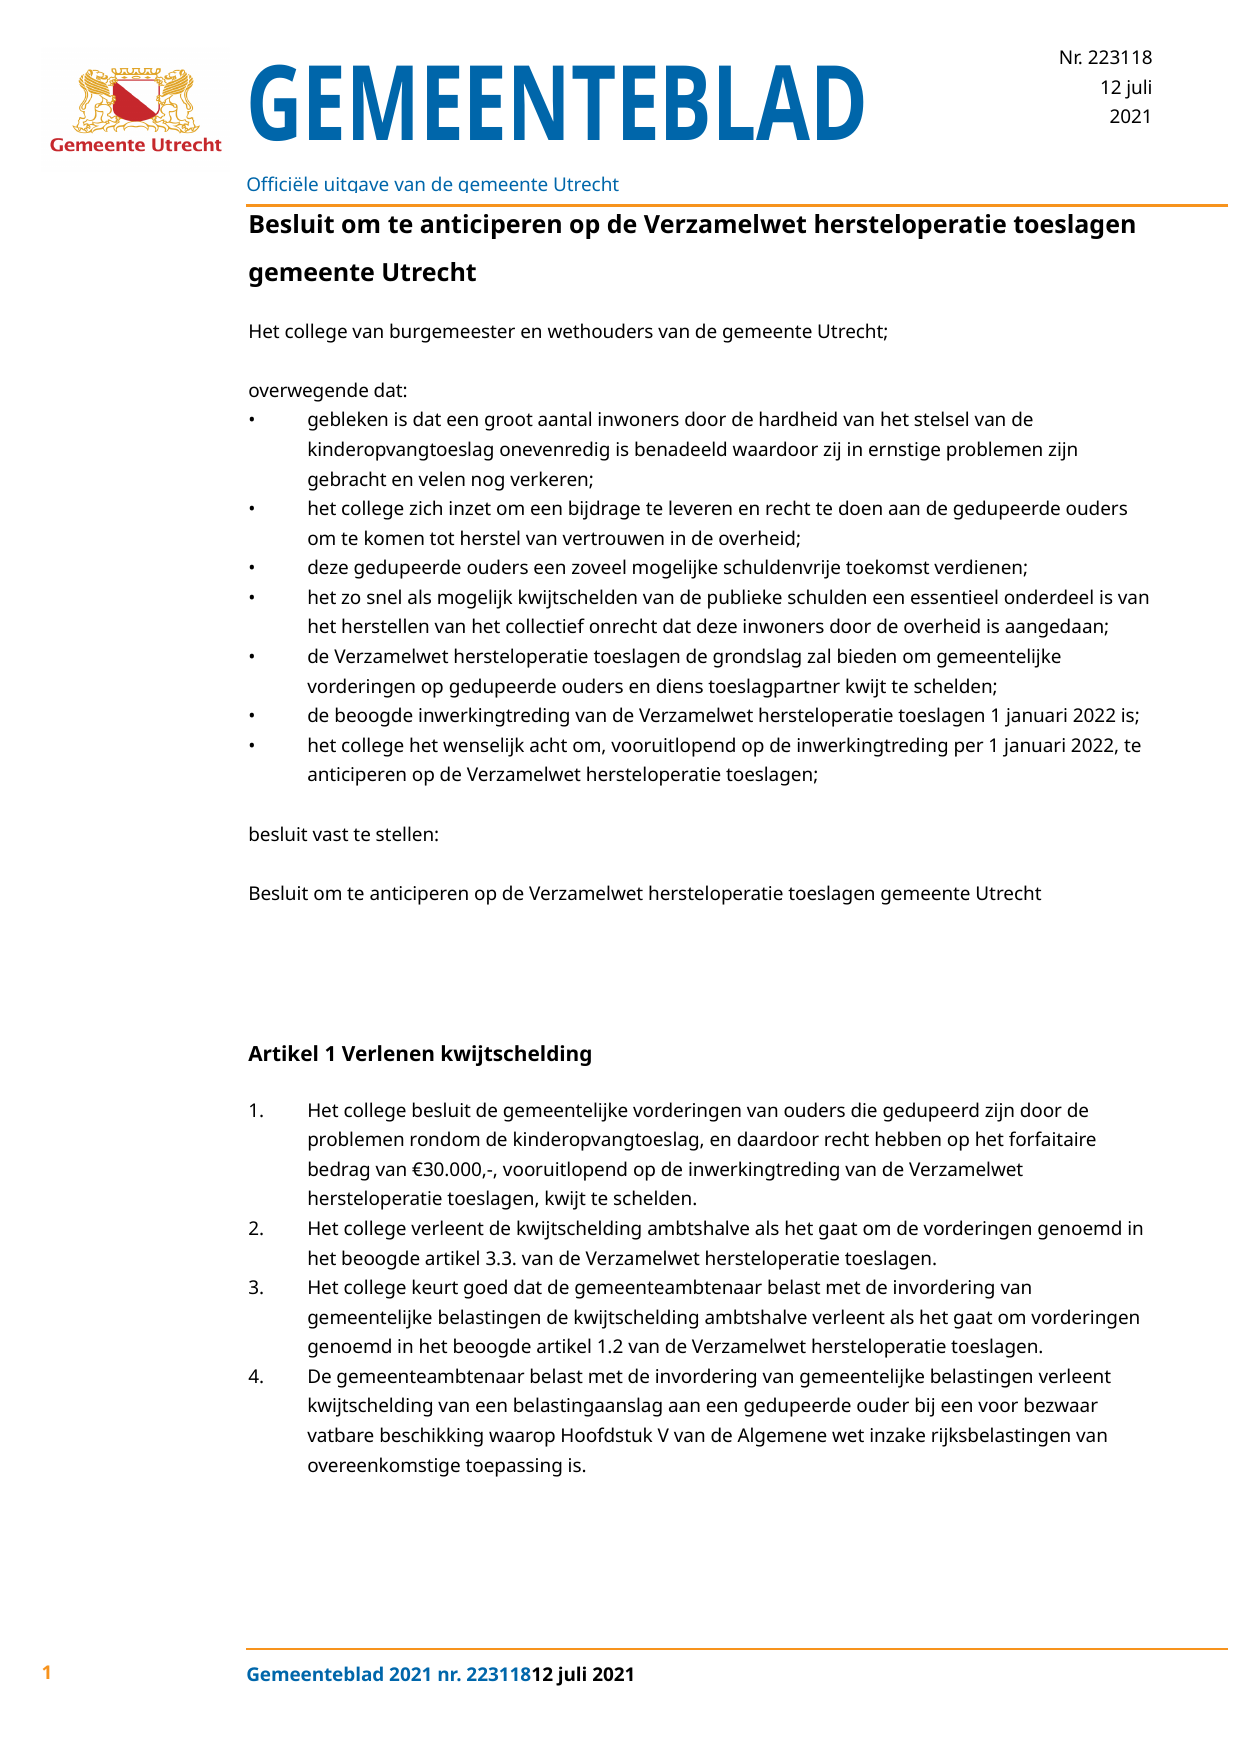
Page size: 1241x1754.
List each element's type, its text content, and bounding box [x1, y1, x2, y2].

list het college het wenselijk acht om, vooruitlopend op de inwerkingtreding per 1 januari 2022, te anticiperen op de Verzamelwet hersteloperatie toeslagen; [248, 732, 1152, 787]
text Het college van burgemeester en wethouders van de gemeente Utrecht; [248, 318, 1152, 344]
list Het college keurt goed dat de gemeenteambtenaar belast met de invordering van gemeentelijke belastingen de kwijtschelding ambtshalve verleent als het gaat om vorderingen genoemd in het beoogde artikel 1.2 van de Verzamelwet hersteloperatie toeslagen. [248, 1274, 1152, 1359]
text Besluit om te anticiperen op de Verzamelwet hersteloperatie toeslagen gemeente Utrecht [248, 207, 1152, 288]
list Het college verleent de kwijtschelding ambtshalve als het gaat om de vorderingen genoemd in het beoogde artikel 3.3. van de Verzamelwet hersteloperatie toeslagen. [248, 1215, 1152, 1271]
list het college zich inzet om een bijdrage te leveren en recht te doen aan de gedupeerde ouders om te komen tot herstel van vertrouwen in de overheid; [248, 495, 1152, 551]
picture [41, 47, 231, 172]
list deze gedupeerde ouders een zoveel mogelijke schuldenvrije toekomst verdienen; [248, 554, 1152, 580]
list het zo snel als mogelijk kwijtschelden van de publieke schulden een essentieel onderdeel is van het herstellen van het collectief onrecht dat deze inwoners door de overheid is aangedaan; [248, 584, 1152, 639]
list gebleken is dat een groot aantal inwoners door de hardheid van het stelsel van de kinderopvangtoeslag onevenredig is benadeeld waardoor zij in ernstige problemen zijn gebracht en velen nog verkeren; [248, 407, 1152, 492]
list De gemeenteambtenaar belast met de invordering van gemeentelijke belastingen verleent kwijtschelding van een belastingaanslag aan een gedupeerde ouder bij een voor bezwaar vatbare beschikking waarop Hoofdstuk V van de Algemene wet inzake rijksbelastingen van overeenkomstige toepassing is. [248, 1363, 1152, 1478]
text overwegende dat: [248, 377, 1152, 403]
text Besluit om te anticiperen op de Verzamelwet hersteloperatie toeslagen gemeente Utrecht [248, 880, 1152, 906]
list Het college besluit de gemeentelijke vorderingen van ouders die gedupeerd zijn door de problemen rondom de kinderopvangtoeslag, en daardoor recht hebben op het forfaitaire bedrag van €30.000,-, vooruitlopend op de inwerkingtreding van de Verzamelwet hersteloperatie toeslagen, kwijt te schelden. [248, 1097, 1152, 1211]
list de beoogde inwerkingtreding van de Verzamelwet hersteloperatie toeslagen 1 januari 2022 is; [248, 702, 1152, 728]
text besluit vast te stellen: [248, 821, 1152, 847]
text Artikel 1 Verlenen kwijtschelding [248, 1039, 1152, 1067]
list de Verzamelwet hersteloperatie toeslagen de grondslag zal bieden om gemeentelijke vorderingen op gedupeerde ouders en diens toeslagpartner kwijt te schelden; [248, 643, 1152, 699]
